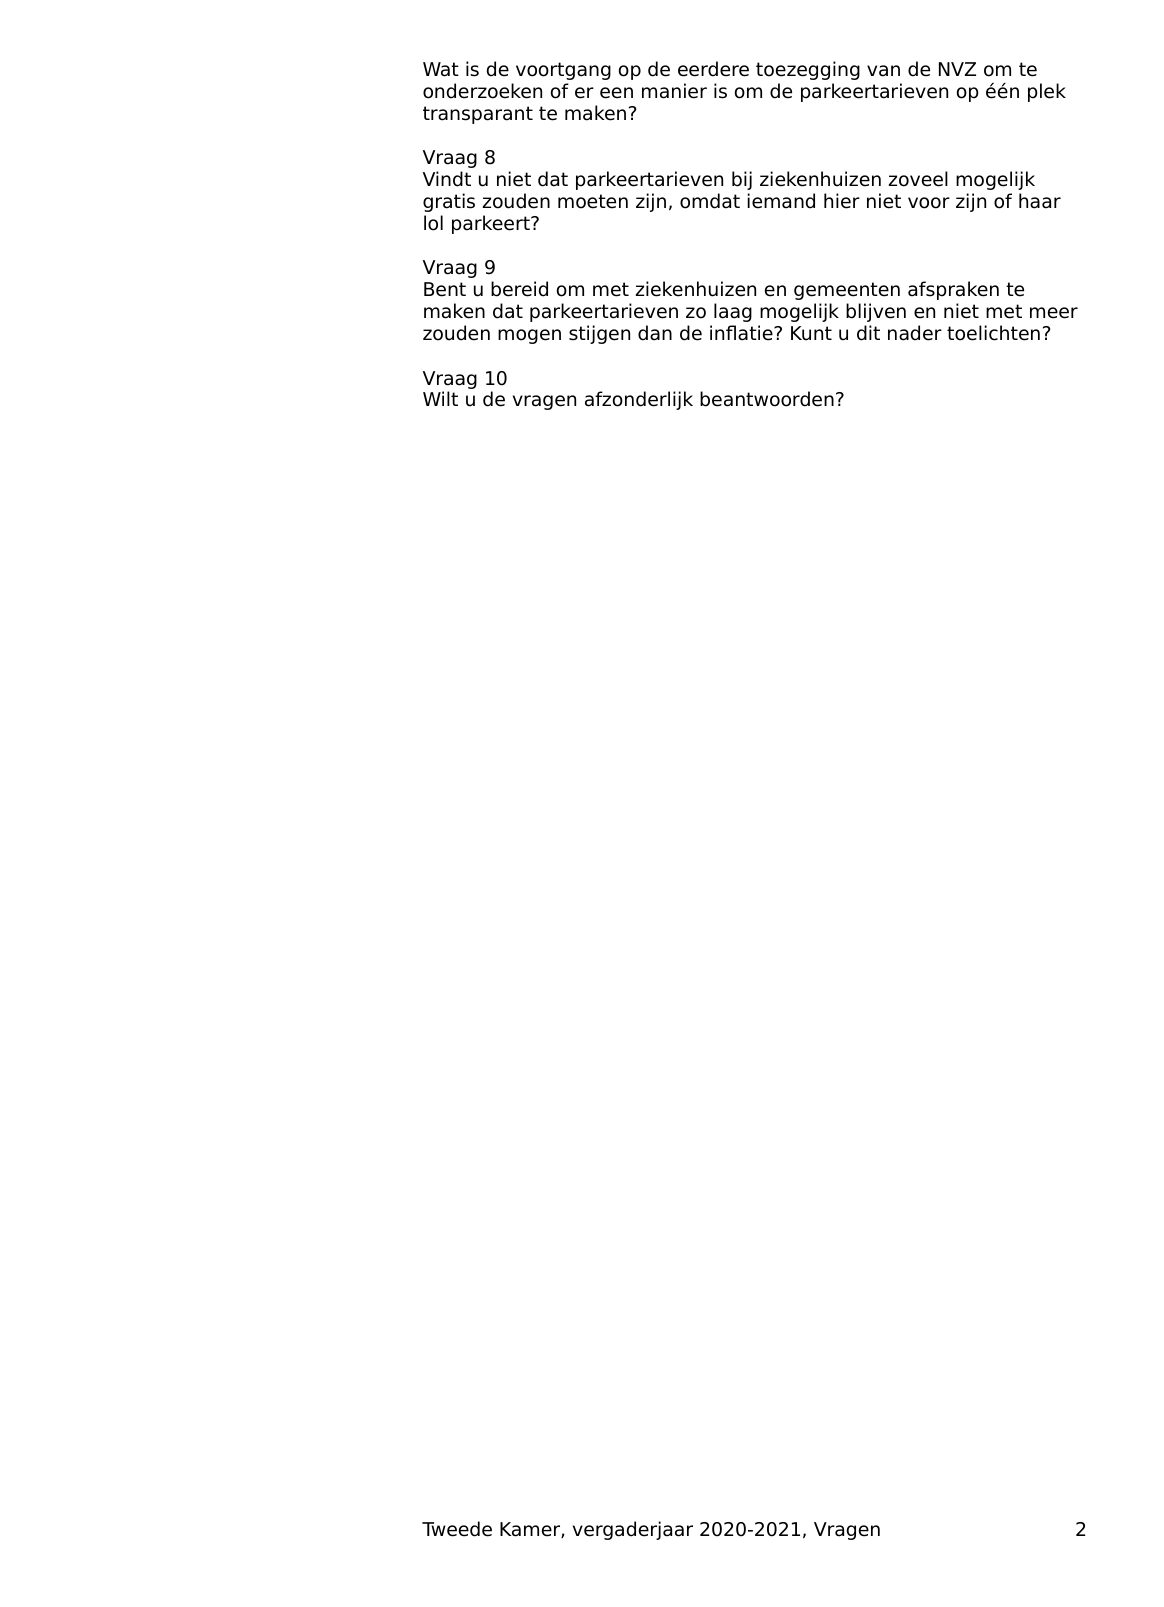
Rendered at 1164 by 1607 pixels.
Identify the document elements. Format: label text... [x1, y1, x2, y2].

text Vraag 10 [422, 367, 1087, 389]
text Wilt u de vragen afzonderlijk beantwoorden? [422, 389, 1087, 411]
text Vindt u niet dat parkeertarieven bij ziekenhuizen zoveel mogelijk gratis zouden moeten zijn, omdat iemand hier niet voor zijn of haar lol parkeert? [422, 169, 1087, 235]
text Wat is de voortgang op de eerdere toezegging van de NVZ om te onderzoeken of er een manier is om de parkeertarieven op één plek transparant te maken? [422, 59, 1087, 125]
text Vraag 9 [422, 257, 1087, 279]
text Vraag 8 [422, 147, 1087, 169]
text Bent u bereid om met ziekenhuizen en gemeenten afspraken te maken dat parkeertarieven zo laag mogelijk blijven en niet met meer zouden mogen stijgen dan de inflatie? Kunt u dit nader toelichten? [422, 279, 1087, 345]
